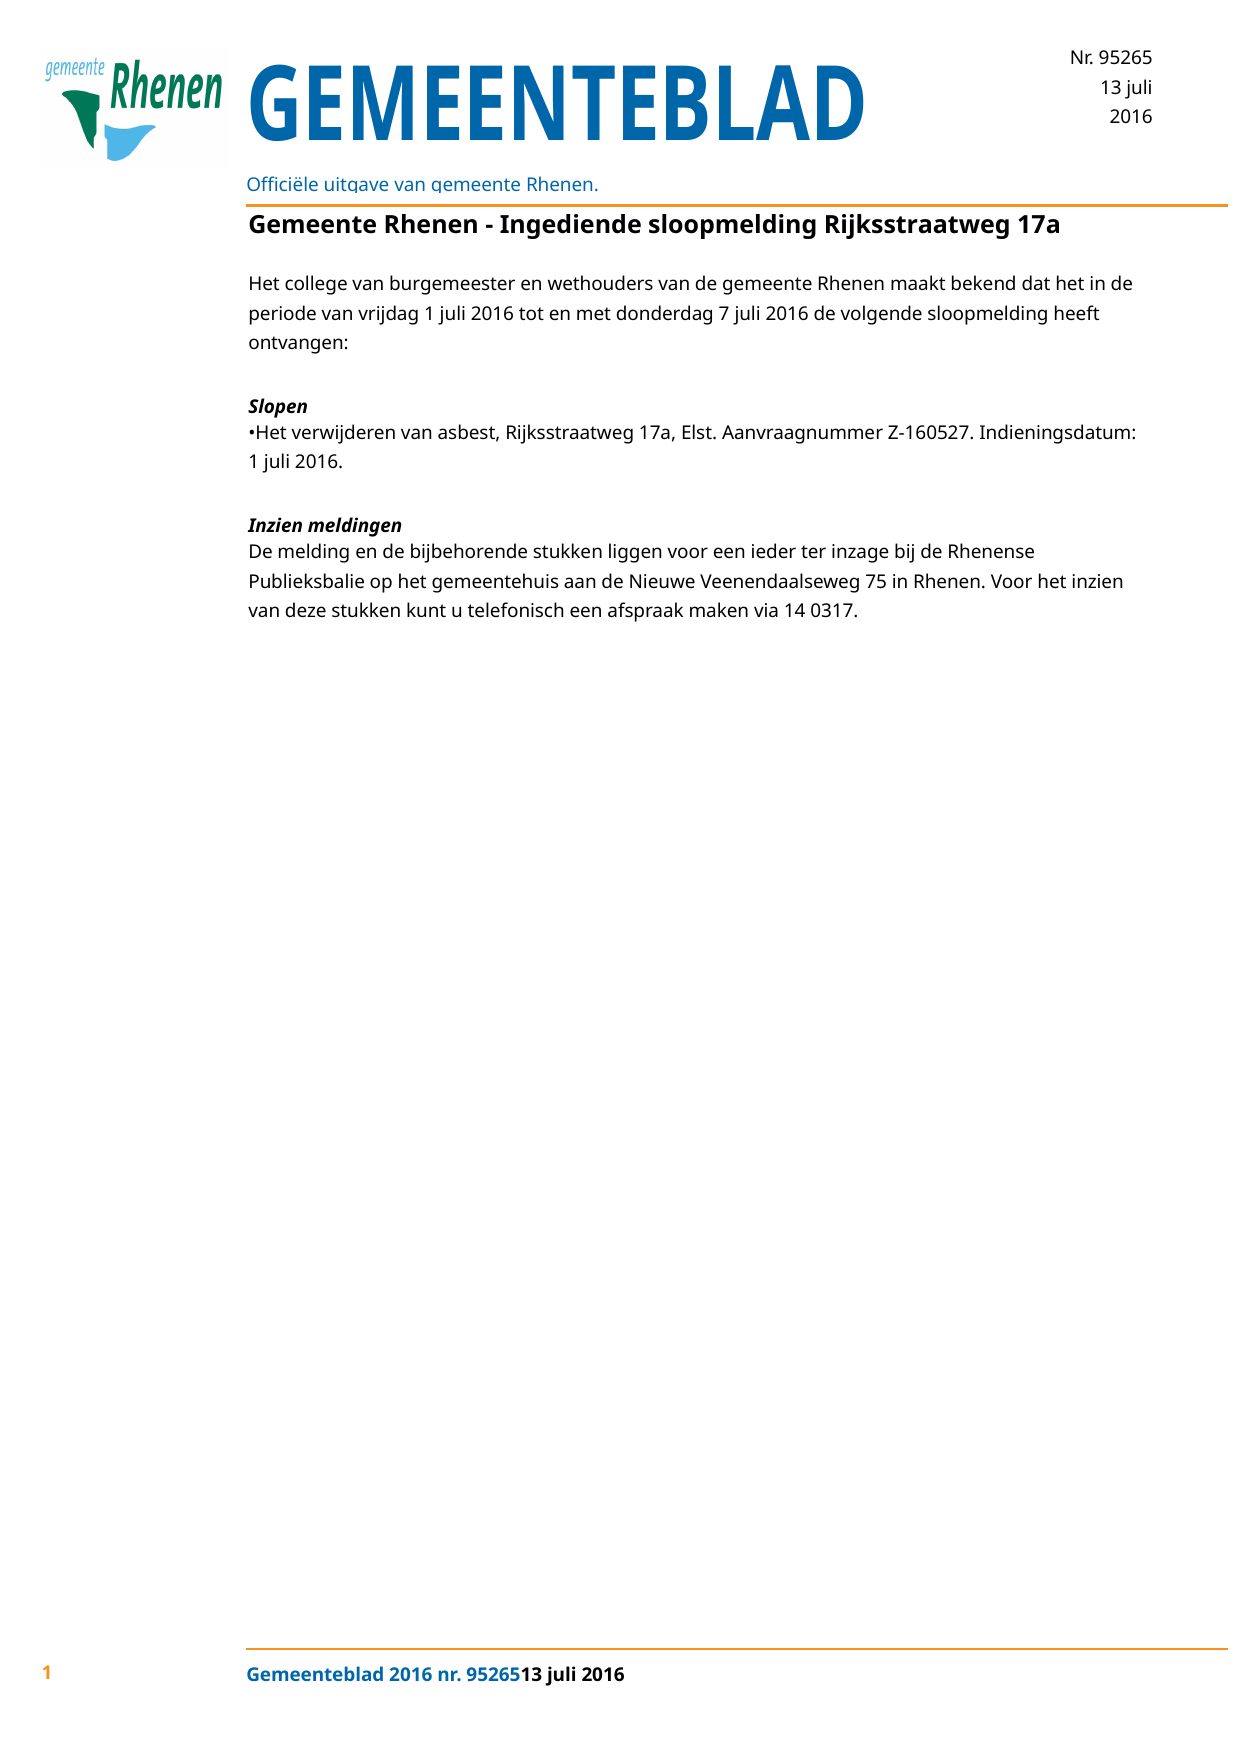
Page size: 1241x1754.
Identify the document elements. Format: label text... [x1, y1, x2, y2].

text Inzien meldingen [248, 513, 1152, 538]
text Het college van burgemeester en wethouders van de gemeente Rhenen maakt bekend dat het in de periode van vrijdag 1 juli 2016 tot en met donderdag 7 juli 2016 de volgende sloopmelding heeft ontvangen: [248, 270, 1152, 355]
text •Het verwijderen van asbest, Rijksstraatweg 17a, Elst. Aanvraagnummer Z-160527. Indieningsdatum: 1 juli 2016. [248, 419, 1152, 474]
text Slopen [248, 393, 1152, 419]
picture [41, 47, 231, 172]
text De melding en de bijbehorende stukken liggen voor een ieder ter inzage bij de Rhenense Publieksbalie op het gemeentehuis aan de Nieuwe Veenendaalseweg 75 in Rhenen. Voor het inzien van deze stukken kunt u telefonisch een afspraak maken via 14 0317. [248, 538, 1152, 623]
text Gemeente Rhenen - Ingediende sloopmelding Rijksstraatweg 17a [248, 207, 1152, 241]
